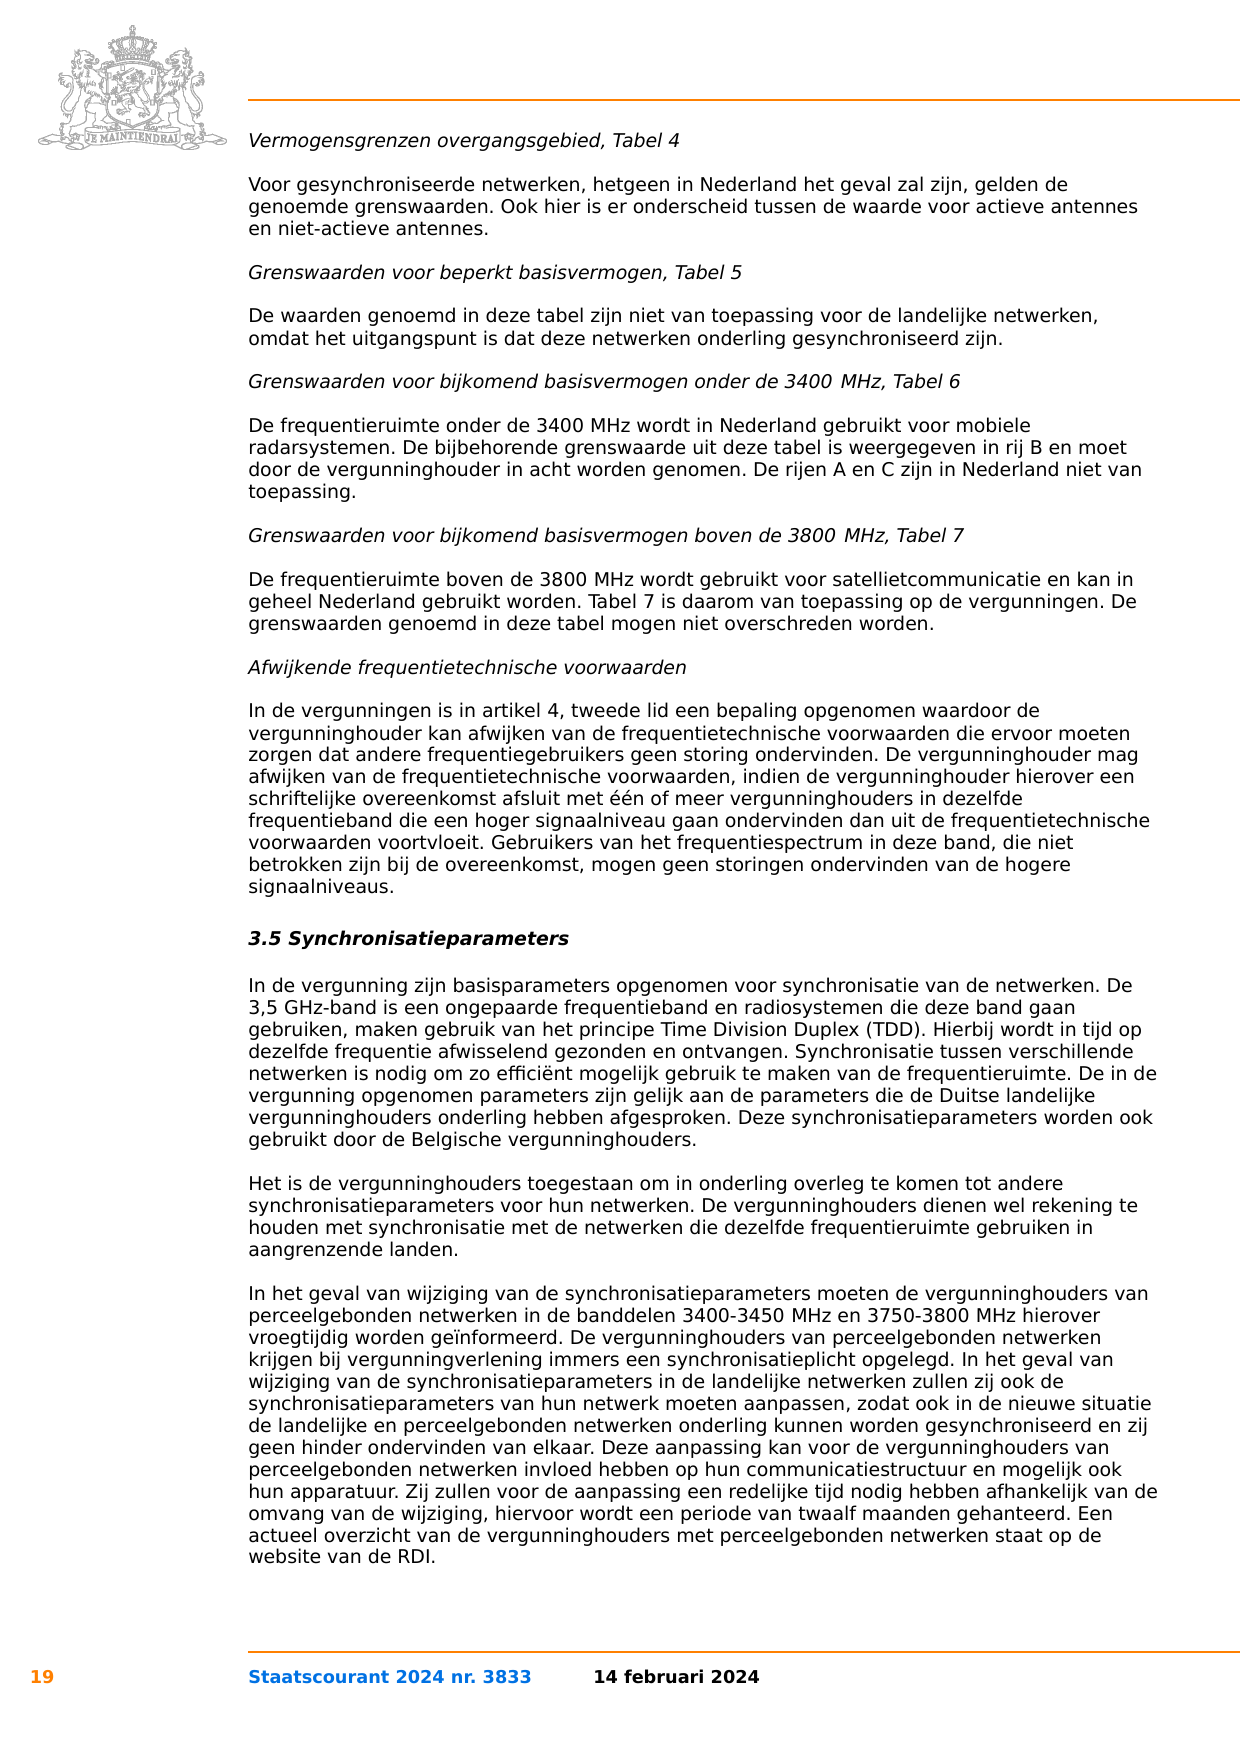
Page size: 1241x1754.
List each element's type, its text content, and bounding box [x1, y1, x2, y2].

text De waarden genoemd in deze tabel zijn niet van toepassing voor de landelijke netwerken, omdat het uitgangspunt is dat deze netwerken onderling gesynchroniseerd zijn. [248, 305, 1163, 349]
subtitle Afwijkende frequentietechnische voorwaarden [248, 657, 1163, 678]
subtitle Grenswaarden voor bijkomend basisvermogen boven de 3800 MHz, Tabel 7 [248, 525, 1163, 547]
subtitle Vermogensgrenzen overgangsgebied, Tabel 4 [248, 130, 1163, 152]
text In het geval van wijziging van de synchronisatieparameters moeten de vergunninghouders van perceelgebonden netwerken in de banddelen 3400-3450 MHz en 3750-3800 MHz hierover vroegtijdig worden geïnformeerd. De vergunninghouders van perceelgebonden netwerken krijgen bij vergunningverlening immers een synchronisatieplicht opgelegd. In het geval van wijziging van de synchronisatieparameters in de landelijke netwerken zullen zij ook de synchronisatieparameters van hun netwerk moeten aanpassen, zodat ook in de nieuwe situatie de landelijke en perceelgebonden netwerken onderling kunnen worden gesynchroniseerd en zij geen hinder ondervinden van elkaar. Deze aanpassing kan voor de vergunninghouders van perceelgebonden netwerken invloed hebben op hun communicatiestructuur en mogelijk ook hun apparatuur. Zij zullen voor de aanpassing een redelijke tijd nodig hebben afhankelijk van de omvang van de wijziging, hiervoor wordt een periode van twaalf maanden gehanteerd. Een actueel overzicht van de vergunninghouders met perceelgebonden netwerken staat op de website van de RDI. [248, 1283, 1163, 1568]
subtitle Grenswaarden voor bijkomend basisvermogen onder de 3400 MHz, Tabel 6 [248, 371, 1163, 393]
text De frequentieruimte onder de 3400 MHz wordt in Nederland gebruikt voor mobiele radarsystemen. De bijbehorende grenswaarde uit deze tabel is weergegeven in rij B en moet door de vergunninghouder in acht worden genomen. De rijen A en C zijn in Nederland niet van toepassing. [248, 415, 1163, 503]
picture [38, 25, 227, 150]
text De frequentieruimte boven de 3800 MHz wordt gebruikt voor satellietcommunicatie en kan in geheel Nederland gebruikt worden. Tabel 7 is daarom van toepassing op de vergunningen. De grenswaarden genoemd in deze tabel mogen niet overschreden worden. [248, 569, 1163, 635]
text In de vergunningen is in artikel 4, tweede lid een bepaling opgenomen waardoor de vergunninghouder kan afwijken van de frequentietechnische voorwaarden die ervoor moeten zorgen dat andere frequentiegebruikers geen storing ondervinden. De vergunninghouder mag afwijken van de frequentietechnische voorwaarden, indien de vergunninghouder hierover een schriftelijke overeenkomst afsluit met één of meer vergunninghouders in dezelfde frequentieband die een hoger signaalniveau gaan ondervinden dan uit de frequentietechnische voorwaarden voortvloeit. Gebruikers van het frequentiespectrum in deze band, die niet betrokken zijn bij de overeenkomst, mogen geen storingen ondervinden van de hogere signaalniveaus. [248, 700, 1163, 898]
text Voor gesynchroniseerde netwerken, hetgeen in Nederland het geval zal zijn, gelden de genoemde grenswaarden. Ook hier is er onderscheid tussen de waarde voor actieve antennes en niet-actieve antennes. [248, 174, 1163, 240]
subtitle Grenswaarden voor beperkt basisvermogen, Tabel 5 [248, 262, 1163, 283]
text Het is de vergunninghouders toegestaan om in onderling overleg te komen tot andere synchronisatieparameters voor hun netwerken. De vergunninghouders dienen wel rekening te houden met synchronisatie met de netwerken die dezelfde frequentieruimte gebruiken in aangrenzende landen. [248, 1173, 1163, 1261]
subtitle 3.5 Synchronisatieparameters [248, 928, 1163, 950]
text In de vergunning zijn basisparameters opgenomen voor synchronisatie van de netwerken. De 3,5 GHz-band is een ongepaarde frequentieband en radiosystemen die deze band gaan gebruiken, maken gebruik van het principe Time Division Duplex (TDD). Hierbij wordt in tijd op dezelfde frequentie afwisselend gezonden en ontvangen. Synchronisatie tussen verschillende netwerken is nodig om zo efficiënt mogelijk gebruik te maken van de frequentieruimte. De in de vergunning opgenomen parameters zijn gelijk aan de parameters die de Duitse landelijke vergunninghouders onderling hebben afgesproken. Deze synchronisatieparameters worden ook gebruikt door de Belgische vergunninghouders. [248, 975, 1163, 1151]
